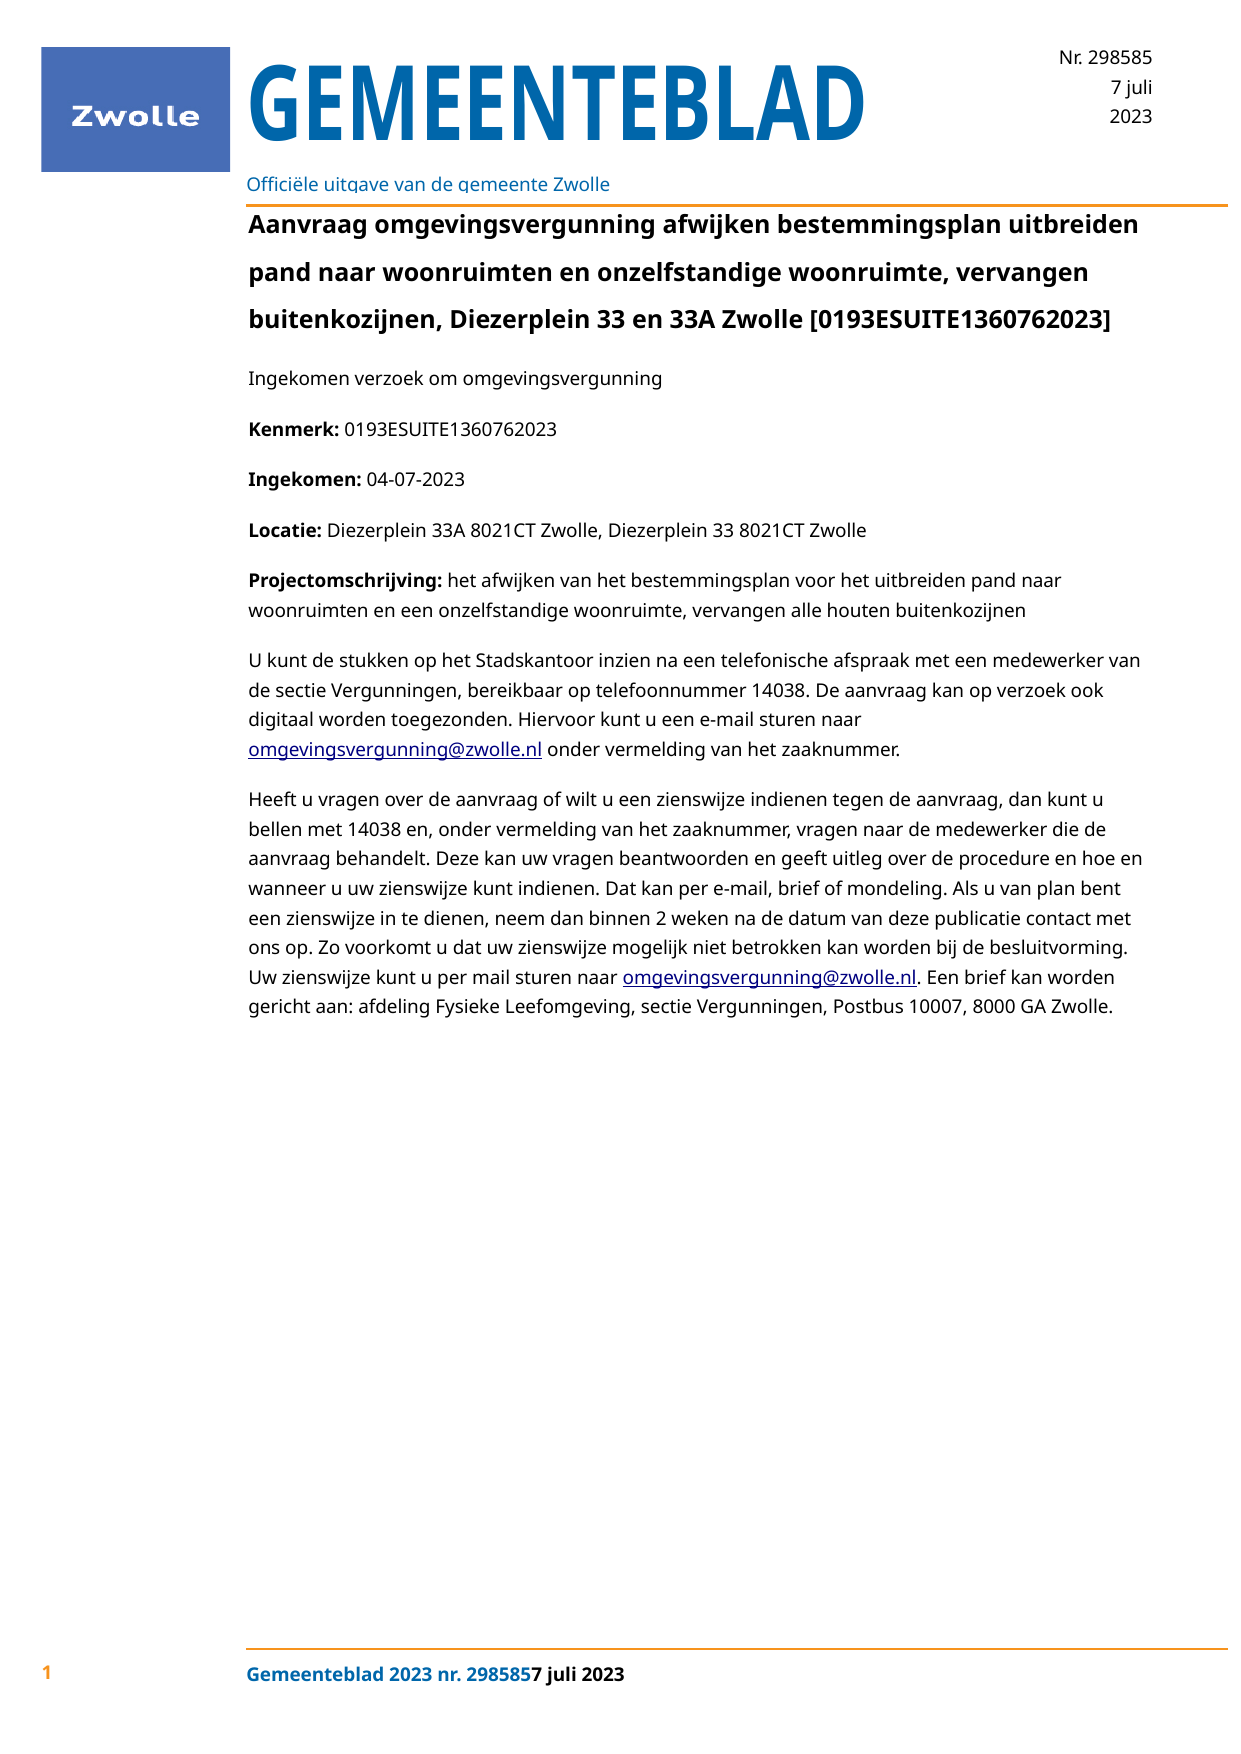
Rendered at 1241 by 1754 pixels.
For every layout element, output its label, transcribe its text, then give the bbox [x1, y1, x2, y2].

text Locatie: Diezerplein 33A 8021CT Zwolle, Diezerplein 33 8021CT Zwolle [248, 517, 1152, 542]
text Heeft u vragen over de aanvraag of wilt u een zienswijze indienen tegen de aanvraag, dan kunt u bellen met 14038 en, onder vermelding van het zaaknummer, vragen naar de medewerker die de aanvraag behandelt. Deze kan uw vragen beantwoorden en geeft uitleg over de procedure en hoe en wanneer u uw zienswijze kunt indienen. Dat kan per e-mail, brief of mondeling. Als u van plan bent een zienswijze in te dienen, neem dan binnen 2 weken na de datum van deze publicatie contact met ons op. Zo voorkomt u dat uw zienswijze mogelijk niet betrokken kan worden bij de besluitvorming. Uw zienswijze kunt u per mail sturen naar omgevingsvergunning@zwolle.nl. Een brief kan worden gericht aan: afdeling Fysieke Leefomgeving, sectie Vergunningen, Postbus 10007, 8000 GA Zwolle. [248, 786, 1152, 1019]
text Ingekomen: 04-07-2023 [248, 466, 1152, 492]
text U kunt de stukken op het Stadskantoor inzien na een telefonische afspraak met een medewerker van de sectie Vergunningen, bereikbaar op telefoonnummer 14038. De aanvraag kan op verzoek ook digitaal worden toegezonden. Hiervoor kunt u een e-mail sturen naar omgevingsvergunning@zwolle.nl onder vermelding van het zaaknummer. [248, 647, 1152, 762]
text Kenmerk: 0193ESUITE1360762023 [248, 416, 1152, 442]
text Ingekomen verzoek om omgevingsvergunning [248, 366, 1152, 391]
text Aanvraag omgevingsvergunning afwijken bestemmingsplan uitbreiden pand naar woonruimten en onzelfstandige woonruimte, vervangen buitenkozijnen, Diezerplein 33 en 33A Zwolle [0193ESUITE1360762023] [248, 207, 1152, 336]
picture [41, 47, 231, 172]
text Projectomschrijving: het afwijken van het bestemmingsplan voor het uitbreiden pand naar woonruimten en een onzelfstandige woonruimte, vervangen alle houten buitenkozijnen [248, 567, 1152, 622]
